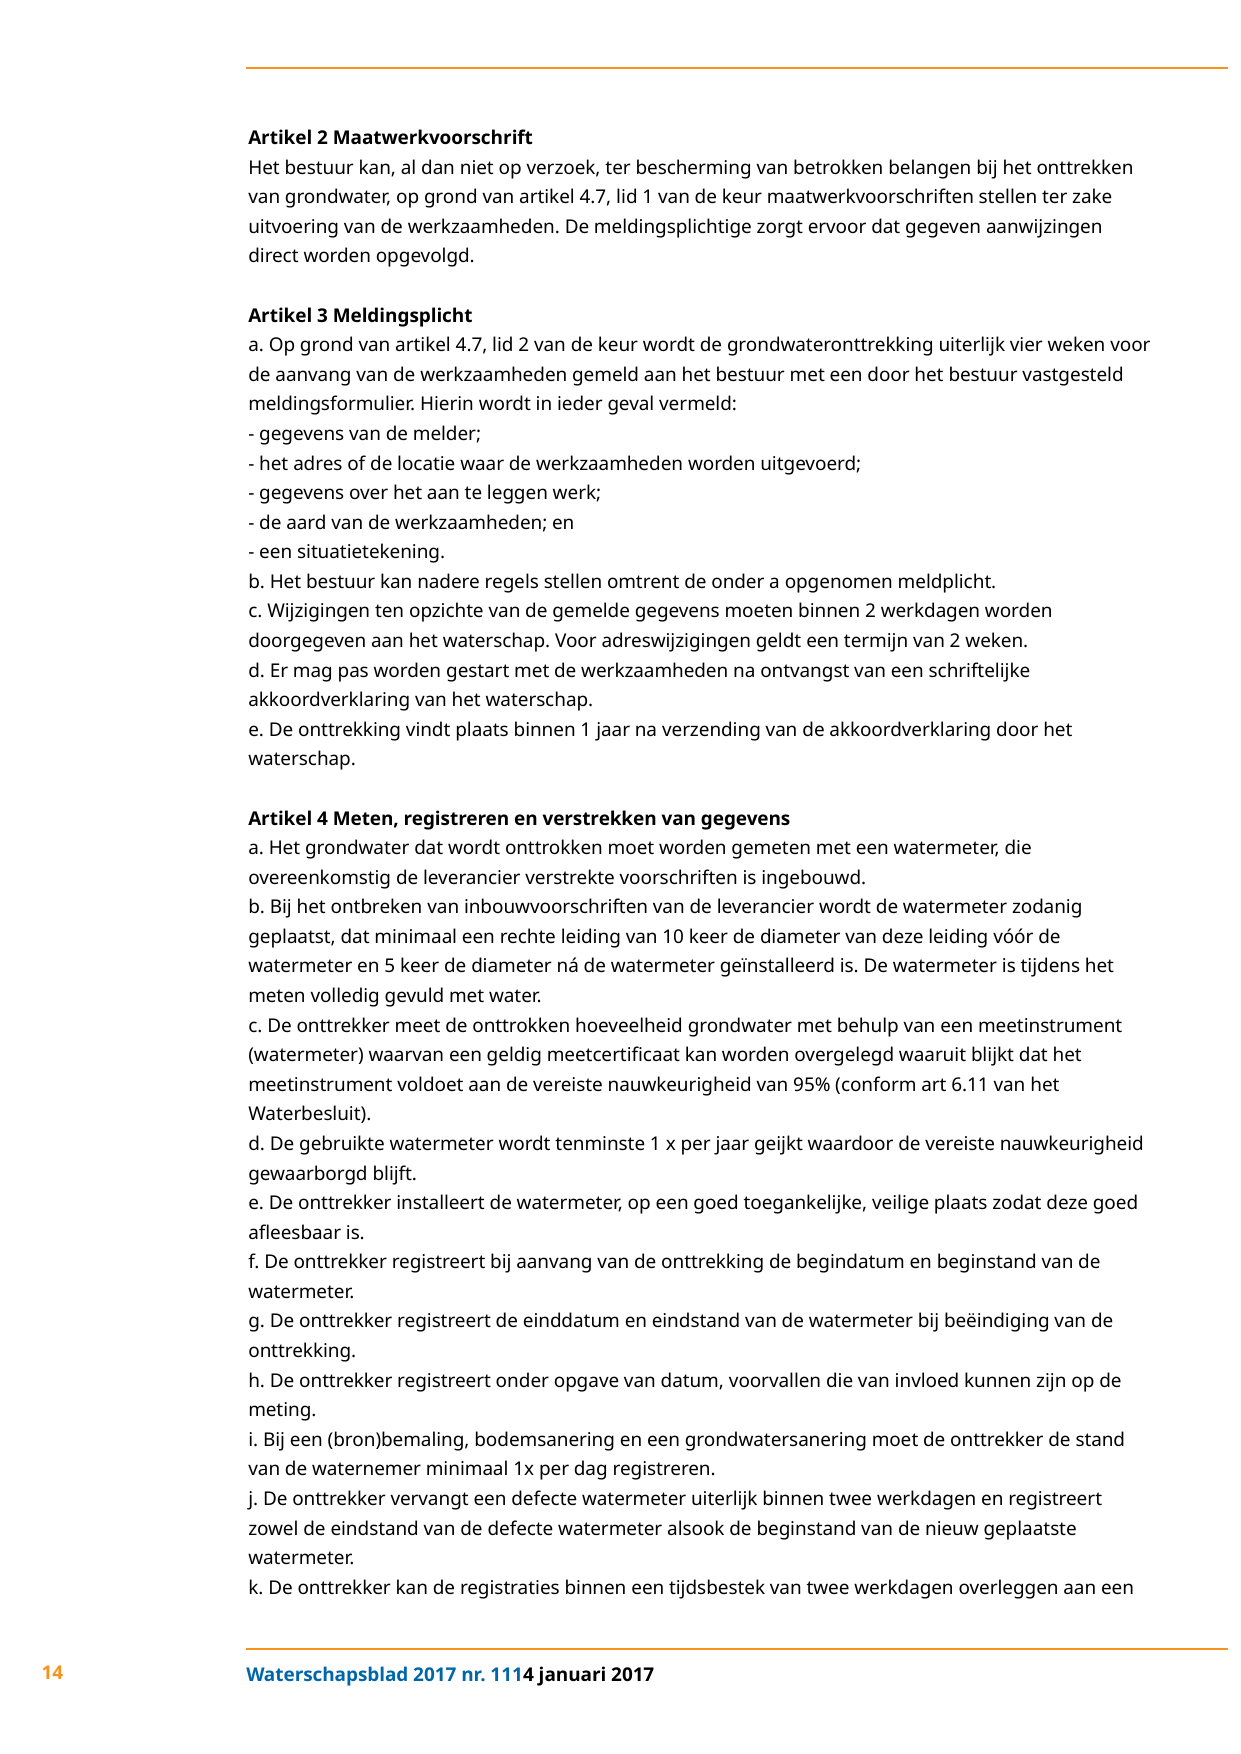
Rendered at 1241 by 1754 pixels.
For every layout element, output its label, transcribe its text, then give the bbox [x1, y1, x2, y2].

text - de aard van de werkzaamheden; en [248, 509, 1152, 535]
text j. De onttrekker vervangt een defecte watermeter uiterlijk binnen twee werkdagen en registreert zowel de eindstand van de defecte watermeter alsook de beginstand van de nieuw geplaatste watermeter. [248, 1485, 1152, 1570]
text d. De gebruikte watermeter wordt tenminste 1 x per jaar geijkt waardoor de vereiste nauwkeurigheid gewaarborgd blijft. [248, 1130, 1152, 1186]
text b. Bij het ontbreken van inbouwvoorschriften van de leverancier wordt de watermeter zodanig geplaatst, dat minimaal een rechte leiding van 10 keer de diameter van deze leiding vóór de watermeter en 5 keer de diameter ná de watermeter geïnstalleerd is. De watermeter is tijdens het meten volledig gevuld met water. [248, 893, 1152, 1008]
text c. Wijzigingen ten opzichte van de gemelde gegevens moeten binnen 2 werkdagen worden doorgegeven aan het waterschap. Voor adreswijzigingen geldt een termijn van 2 weken. [248, 598, 1152, 653]
text e. De onttrekker installeert de watermeter, op een goed toegankelijke, veilige plaats zodat deze goed afleesbaar is. [248, 1189, 1152, 1245]
text g. De onttrekker registreert de einddatum en eindstand van de watermeter bij beëindiging van de onttrekking. [248, 1308, 1152, 1363]
text - een situatietekening. [248, 538, 1152, 564]
text a. Het grondwater dat wordt onttrokken moet worden gemeten met een watermeter, die [248, 834, 1152, 860]
text i. Bij een (bron)bemaling, bodemsanering en een grondwatersanering moet de onttrekker de stand van de waternemer minimaal 1x per dag registreren. [248, 1426, 1152, 1481]
text e. De onttrekking vindt plaats binnen 1 jaar na verzending van de akkoordverklaring door het waterschap. [248, 716, 1152, 771]
text f. De onttrekker registreert bij aanvang van de onttrekking de begindatum en beginstand van de watermeter. [248, 1248, 1152, 1304]
text - het adres of de locatie waar de werkzaamheden worden uitgevoerd; [248, 450, 1152, 476]
picture [41, 47, 231, 172]
text c. De onttrekker meet de onttrokken hoeveelheid grondwater met behulp van een meetinstrument (watermeter) waarvan een geldig meetcertificaat kan worden overgelegd waaruit blijkt dat het meetinstrument voldoet aan de vereiste nauwkeurigheid van 95% (conform art 6.11 van het Waterbesluit). [248, 1012, 1152, 1126]
text Artikel 2 Maatwerkvoorschrift [248, 124, 1152, 150]
text b. Het bestuur kan nadere regels stellen omtrent de onder a opgenomen meldplicht. [248, 568, 1152, 594]
text k. De onttrekker kan de registraties binnen een tijdsbestek van twee werkdagen overleggen aan een [248, 1574, 1152, 1600]
text Artikel 3 Meldingsplicht [248, 302, 1152, 328]
text overeenkomstig de leverancier verstrekte voorschriften is ingebouwd. [248, 864, 1152, 890]
text Artikel 4 Meten, registreren en verstrekken van gegevens [248, 805, 1152, 831]
text h. De onttrekker registreert onder opgave van datum, voorvallen die van invloed kunnen zijn op de meting. [248, 1367, 1152, 1422]
text Het bestuur kan, al dan niet op verzoek, ter bescherming van betrokken belangen bij het onttrekken van grondwater, op grond van artikel 4.7, lid 1 van de keur maatwerkvoorschriften stellen ter zake uitvoering van de werkzaamheden. De meldingsplichtige zorgt ervoor dat gegeven aanwijzingen direct worden opgevolgd. [248, 154, 1152, 268]
text - gegevens van de melder; [248, 420, 1152, 446]
text - gegevens over het aan te leggen werk; [248, 479, 1152, 505]
text a. Op grond van artikel 4.7, lid 2 van de keur wordt de grondwateronttrekking uiterlijk vier weken voor de aanvang van de werkzaamheden gemeld aan het bestuur met een door het bestuur vastgesteld meldingsformulier. Hierin wordt in ieder geval vermeld: [248, 331, 1152, 416]
text d. Er mag pas worden gestart met de werkzaamheden na ontvangst van een schriftelijke akkoordverklaring van het waterschap. [248, 657, 1152, 712]
